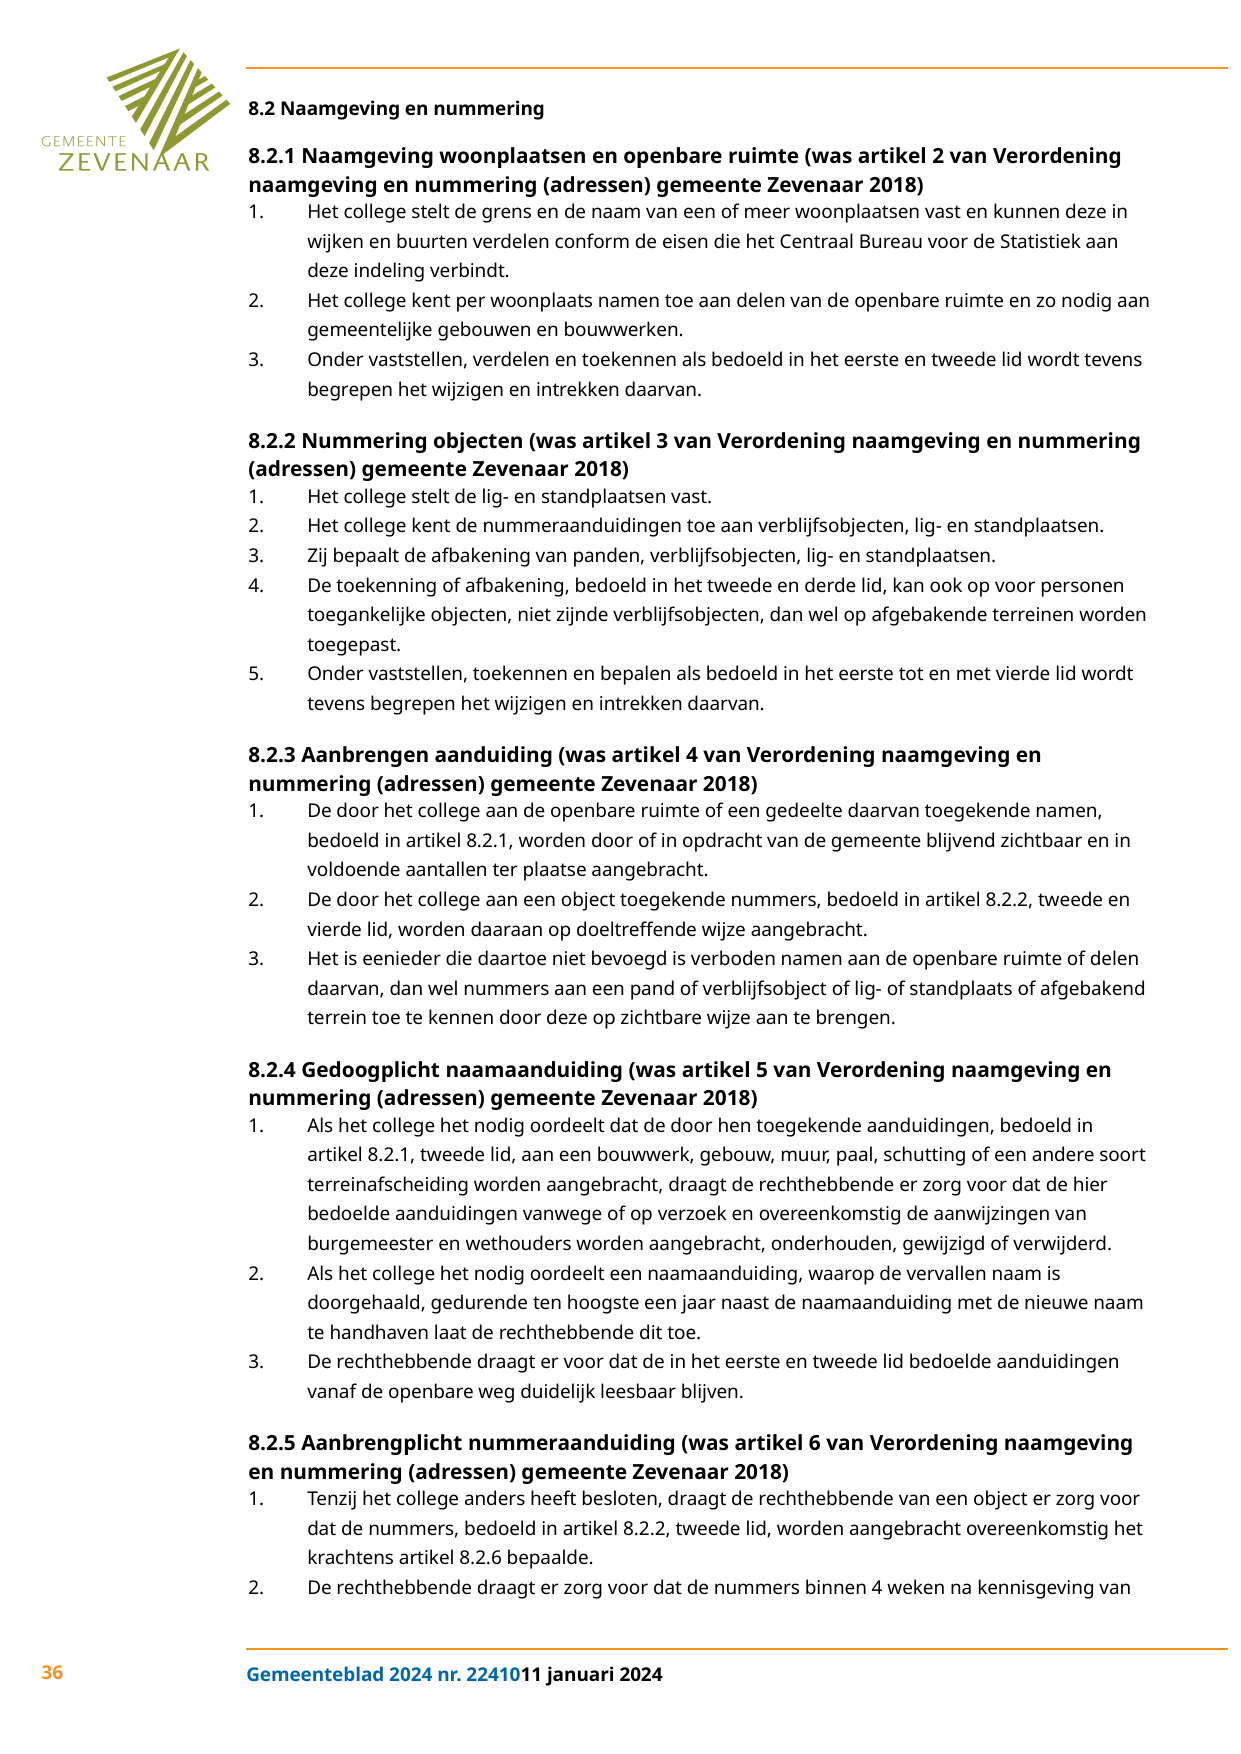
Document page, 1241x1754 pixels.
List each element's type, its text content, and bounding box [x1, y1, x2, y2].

list Onder vaststellen, verdelen en toekennen als bedoeld in het eerste en tweede lid wordt tevens begrepen het wijzigen en intrekken daarvan. [248, 346, 1152, 401]
list Zij bepaalt de afbakening van panden, verblijfsobjecten, lig- en standplaatsen. [248, 542, 1152, 568]
text 8.2.5 Aanbrengplicht nummeraanduiding (was artikel 6 van Verordening naamgeving en nummering (adressen) gemeente Zevenaar 2018) [248, 1428, 1152, 1485]
list Het college stelt de grens en de naam van een of meer woonplaatsen vast en kunnen deze in wijken en buurten verdelen conform de eisen die het Centraal Bureau voor de Statistiek aan deze indeling verbindt. [248, 198, 1152, 283]
text 8.2 Naamgeving en nummering [248, 95, 1152, 121]
picture [41, 47, 231, 172]
list De door het college aan de openbare ruimte of een gedeelte daarvan toegekende namen, bedoeld in artikel 8.2.1, worden door of in opdracht van de gemeente blijvend zichtbaar en in voldoende aantallen ter plaatse aangebracht. [248, 797, 1152, 882]
text 8.2.1 Naamgeving woonplaatsen en openbare ruimte (was artikel 2 van Verordening naamgeving en nummering (adressen) gemeente Zevenaar 2018) [248, 141, 1152, 198]
list Als het college het nodig oordeelt een naamaanduiding, waarop de vervallen naam is doorgehaald, gedurende ten hoogste een jaar naast de naamaanduiding met de nieuwe naam te handhaven laat de rechthebbende dit toe. [248, 1260, 1152, 1344]
list Onder vaststellen, toekennen en bepalen als bedoeld in het eerste tot en met vierde lid wordt tevens begrepen het wijzigen en intrekken daarvan. [248, 661, 1152, 716]
list Het college kent per woonplaats namen toe aan delen van de openbare ruimte en zo nodig aan gemeentelijke gebouwen en bouwwerken. [248, 287, 1152, 342]
text 8.2.2 Nummering objecten (was artikel 3 van Verordening naamgeving en nummering (adressen) gemeente Zevenaar 2018) [248, 426, 1152, 483]
list De rechthebbende draagt er zorg voor dat de nummers binnen 4 weken na kennisgeving van [248, 1574, 1152, 1600]
list De door het college aan een object toegekende nummers, bedoeld in artikel 8.2.2, tweede en vierde lid, worden daaraan op doeltreffende wijze aangebracht. [248, 886, 1152, 941]
list De rechthebbende draagt er voor dat de in het eerste en tweede lid bedoelde aanduidingen vanaf de openbare weg duidelijk leesbaar blijven. [248, 1348, 1152, 1404]
list Als het college het nodig oordeelt dat de door hen toegekende aanduidingen, bedoeld in artikel 8.2.1, tweede lid, aan een bouwwerk, gebouw, muur, paal, schutting of een andere soort terreinafscheiding worden aangebracht, draagt de rechthebbende er zorg voor dat de hier bedoelde aanduidingen vanwege of op verzoek en overeenkomstig de aanwijzingen van burgemeester en wethouders worden aangebracht, onderhouden, gewijzigd of verwijderd. [248, 1112, 1152, 1256]
list Tenzij het college anders heeft besloten, draagt de rechthebbende van een object er zorg voor dat de nummers, bedoeld in artikel 8.2.2, tweede lid, worden aangebracht overeenkomstig het krachtens artikel 8.2.6 bepaalde. [248, 1485, 1152, 1570]
list De toekenning of afbakening, bedoeld in het tweede en derde lid, kan ook op voor personen toegankelijke objecten, niet zijnde verblijfsobjecten, dan wel op afgebakende terreinen worden toegepast. [248, 572, 1152, 657]
text 8.2.3 Aanbrengen aanduiding (was artikel 4 van Verordening naamgeving en nummering (adressen) gemeente Zevenaar 2018) [248, 741, 1152, 797]
text 8.2.4 Gedoogplicht naamaanduiding (was artikel 5 van Verordening naamgeving en nummering (adressen) gemeente Zevenaar 2018) [248, 1055, 1152, 1112]
list Het college kent de nummeraanduidingen toe aan verblijfsobjecten, lig- en standplaatsen. [248, 513, 1152, 538]
list Het is eenieder die daartoe niet bevoegd is verboden namen aan de openbare ruimte of delen daarvan, dan wel nummers aan een pand of verblijfsobject of lig- of standplaats of afgebakend terrein toe te kennen door deze op zichtbare wijze aan te brengen. [248, 945, 1152, 1030]
list Het college stelt de lig- en standplaatsen vast. [248, 483, 1152, 509]
